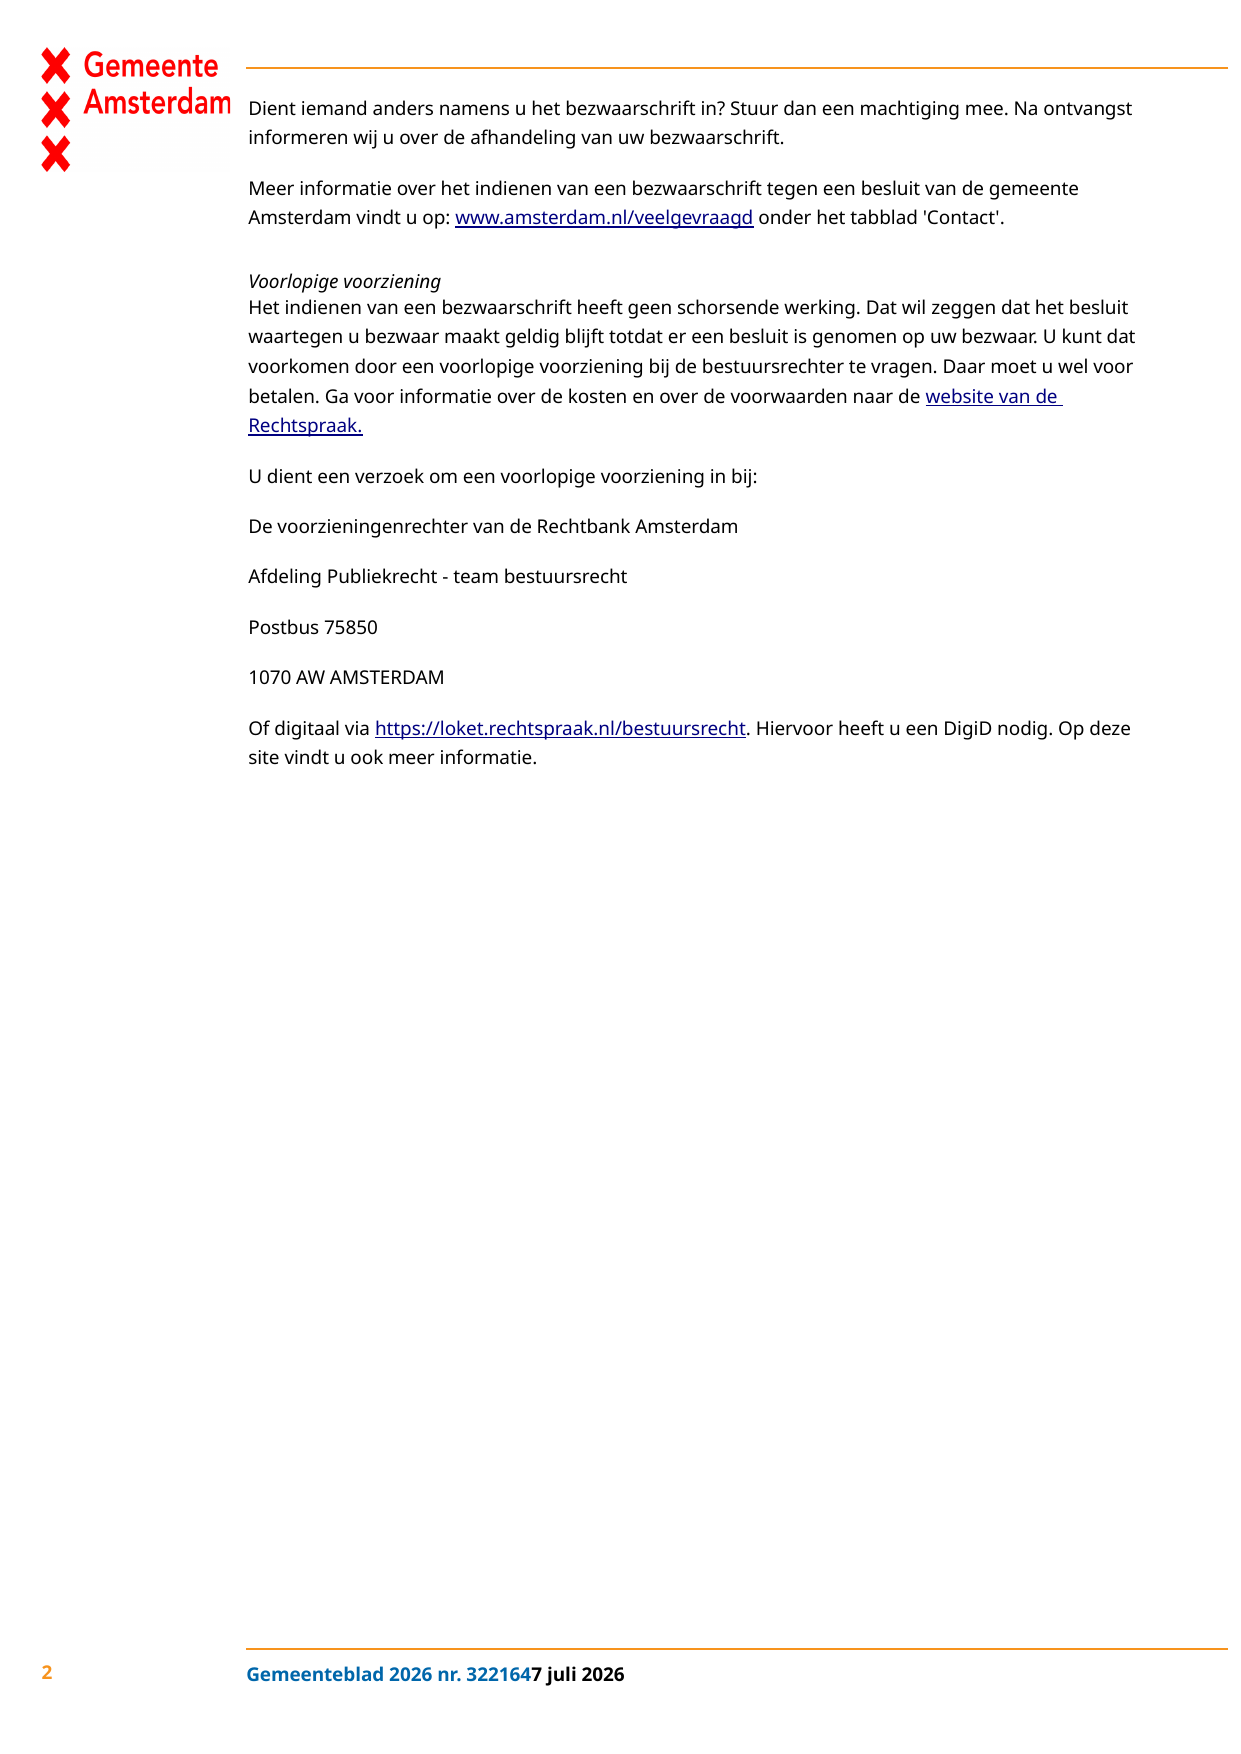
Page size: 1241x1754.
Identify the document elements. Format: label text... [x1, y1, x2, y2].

text U dient een verzoek om een voorlopige voorziening in bij: [248, 463, 1152, 488]
text Postbus 75850 [248, 614, 1152, 640]
picture [41, 47, 231, 172]
text Het indienen van een bezwaarschrift heeft geen schorsende werking. Dat wil zeggen dat het besluit waartegen u bezwaar maakt geldig blijft totdat er een besluit is genomen op uw bezwaar. U kunt dat voorkomen door een voorlopige voorziening bij de bestuursrechter te vragen. Daar moet u wel voor betalen. Ga voor informatie over de kosten en over de voorwaarden naar de website van de Rechtspraak. [248, 294, 1152, 438]
text De voorzieningenrechter van de Rechtbank Amsterdam [248, 513, 1152, 539]
text Afdeling Publiekrecht - team bestuursrecht [248, 564, 1152, 589]
text Of digitaal via https://loket.rechtspraak.nl/bestuursrecht. Hiervoor heeft u een DigiD nodig. Op deze site vindt u ook meer informatie. [248, 715, 1152, 770]
text Voorlopige voorziening [248, 268, 1152, 294]
text Meer informatie over het indienen van een bezwaarschrift tegen een besluit van de gemeente Amsterdam vindt u op: www.amsterdam.nl/veelgevraagd onder het tabblad 'Contact'. [248, 175, 1152, 230]
text Dient iemand anders namens u het bezwaarschrift in? Stuur dan een machtiging mee. Na ontvangst informeren wij u over de afhandeling van uw bezwaarschrift. [248, 95, 1152, 150]
text 1070 AW AMSTERDAM [248, 664, 1152, 690]
